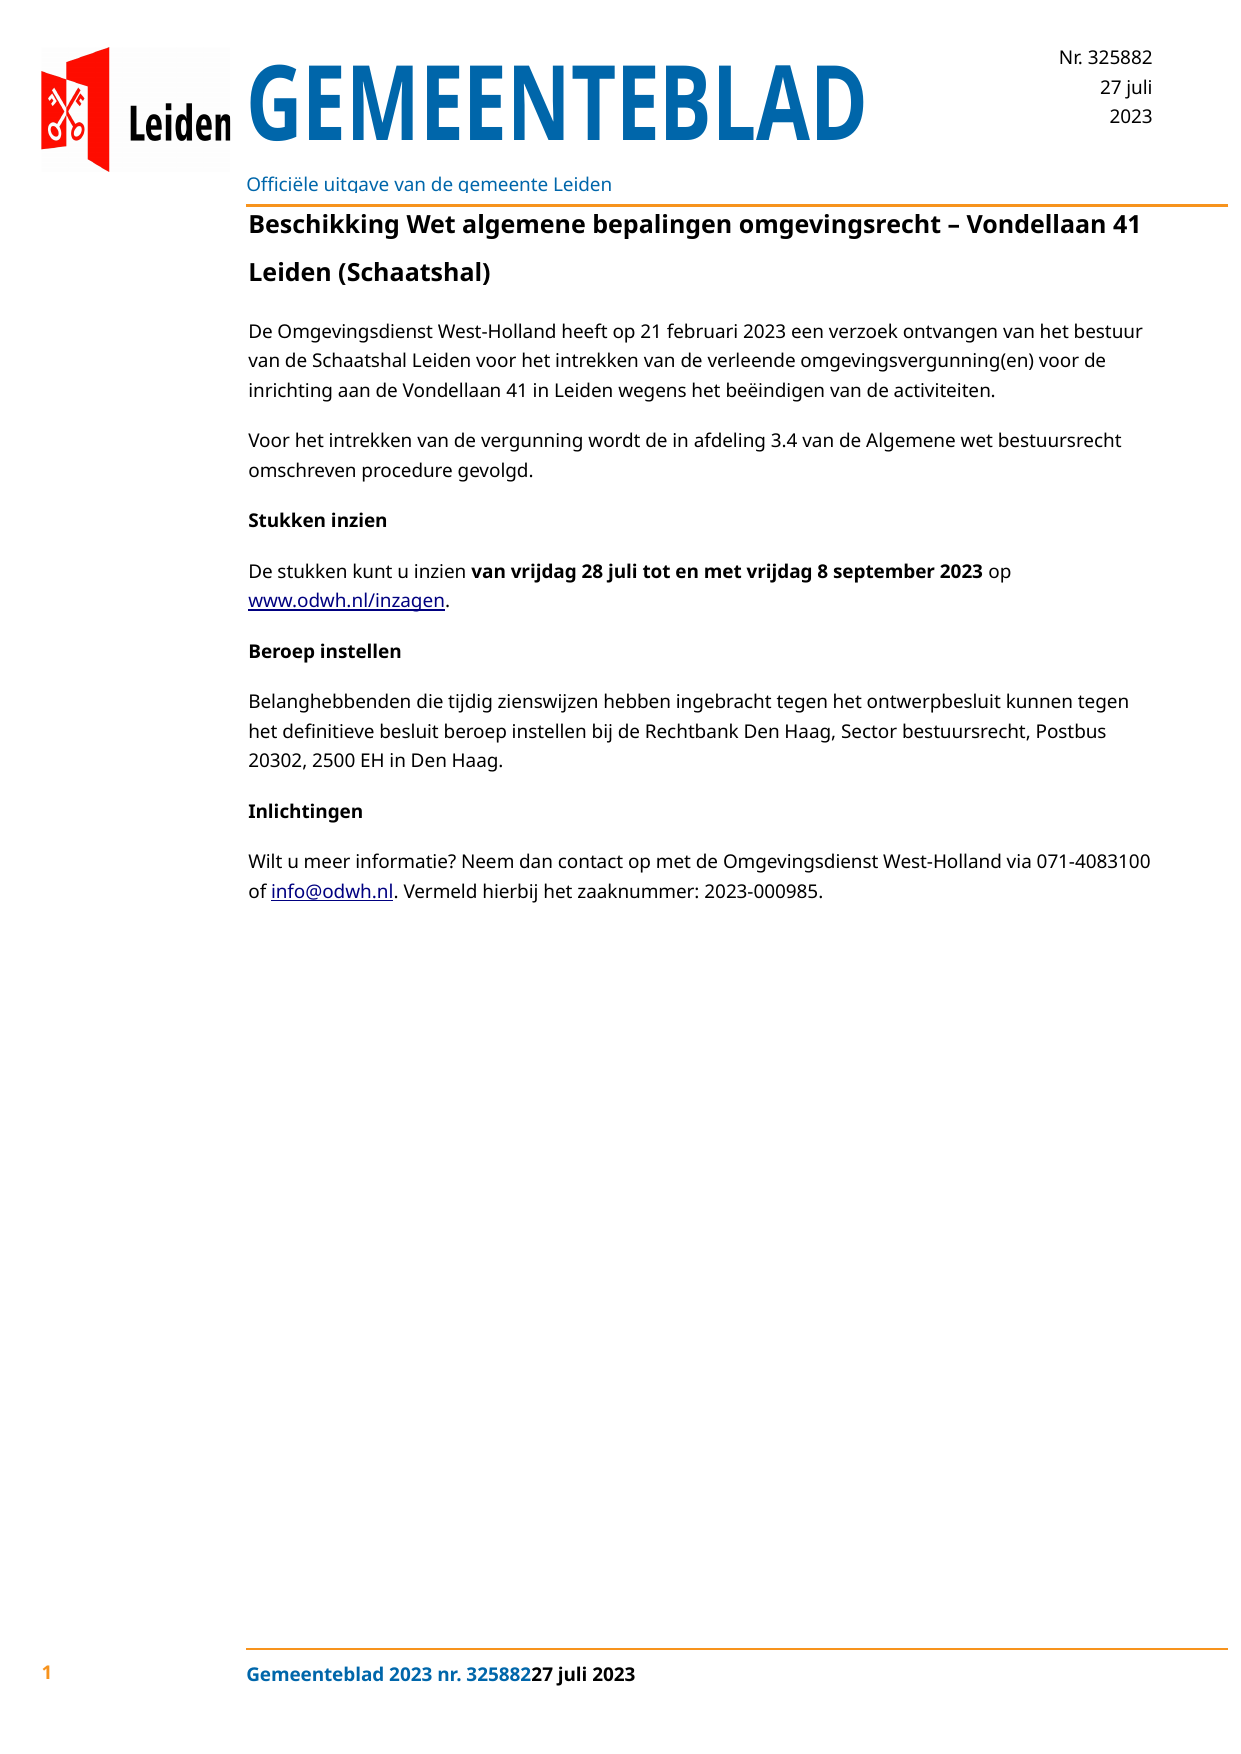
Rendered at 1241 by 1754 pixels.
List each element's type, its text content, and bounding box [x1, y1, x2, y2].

text De stukken kunt u inzien van vrijdag 28 juli tot en met vrijdag 8 september 2023 op www.odwh.nl/inzagen. [248, 558, 1152, 613]
text Beschikking Wet algemene bepalingen omgevingsrecht – Vondellaan 41 Leiden (Schaatshal) [248, 207, 1152, 288]
text De Omgevingsdienst West-Holland heeft op 21 februari 2023 een verzoek ontvangen van het bestuur van de Schaatshal Leiden voor het intrekken van de verleende omgevingsvergunning(en) voor de inrichting aan de Vondellaan 41 in Leiden wegens het beëindigen van de activiteiten. [248, 318, 1152, 403]
text Stukken inzien [248, 507, 1152, 533]
picture [41, 47, 231, 172]
text Voor het intrekken van de vergunning wordt de in afdeling 3.4 van de Algemene wet bestuursrecht omschreven procedure gevolgd. [248, 427, 1152, 483]
text Belanghebbenden die tijdig zienswijzen hebben ingebracht tegen het ontwerpbesluit kunnen tegen het definitieve besluit beroep instellen bij de Rechtbank Den Haag, Sector bestuursrecht, Postbus 20302, 2500 EH in Den Haag. [248, 688, 1152, 773]
text Beroep instellen [248, 638, 1152, 664]
text Inlichtingen [248, 798, 1152, 824]
text Wilt u meer informatie? Neem dan contact op met de Omgevingsdienst West-Holland via 071-4083100 of info@odwh.nl. Vermeld hierbij het zaaknummer: 2023-000985. [248, 848, 1152, 904]
